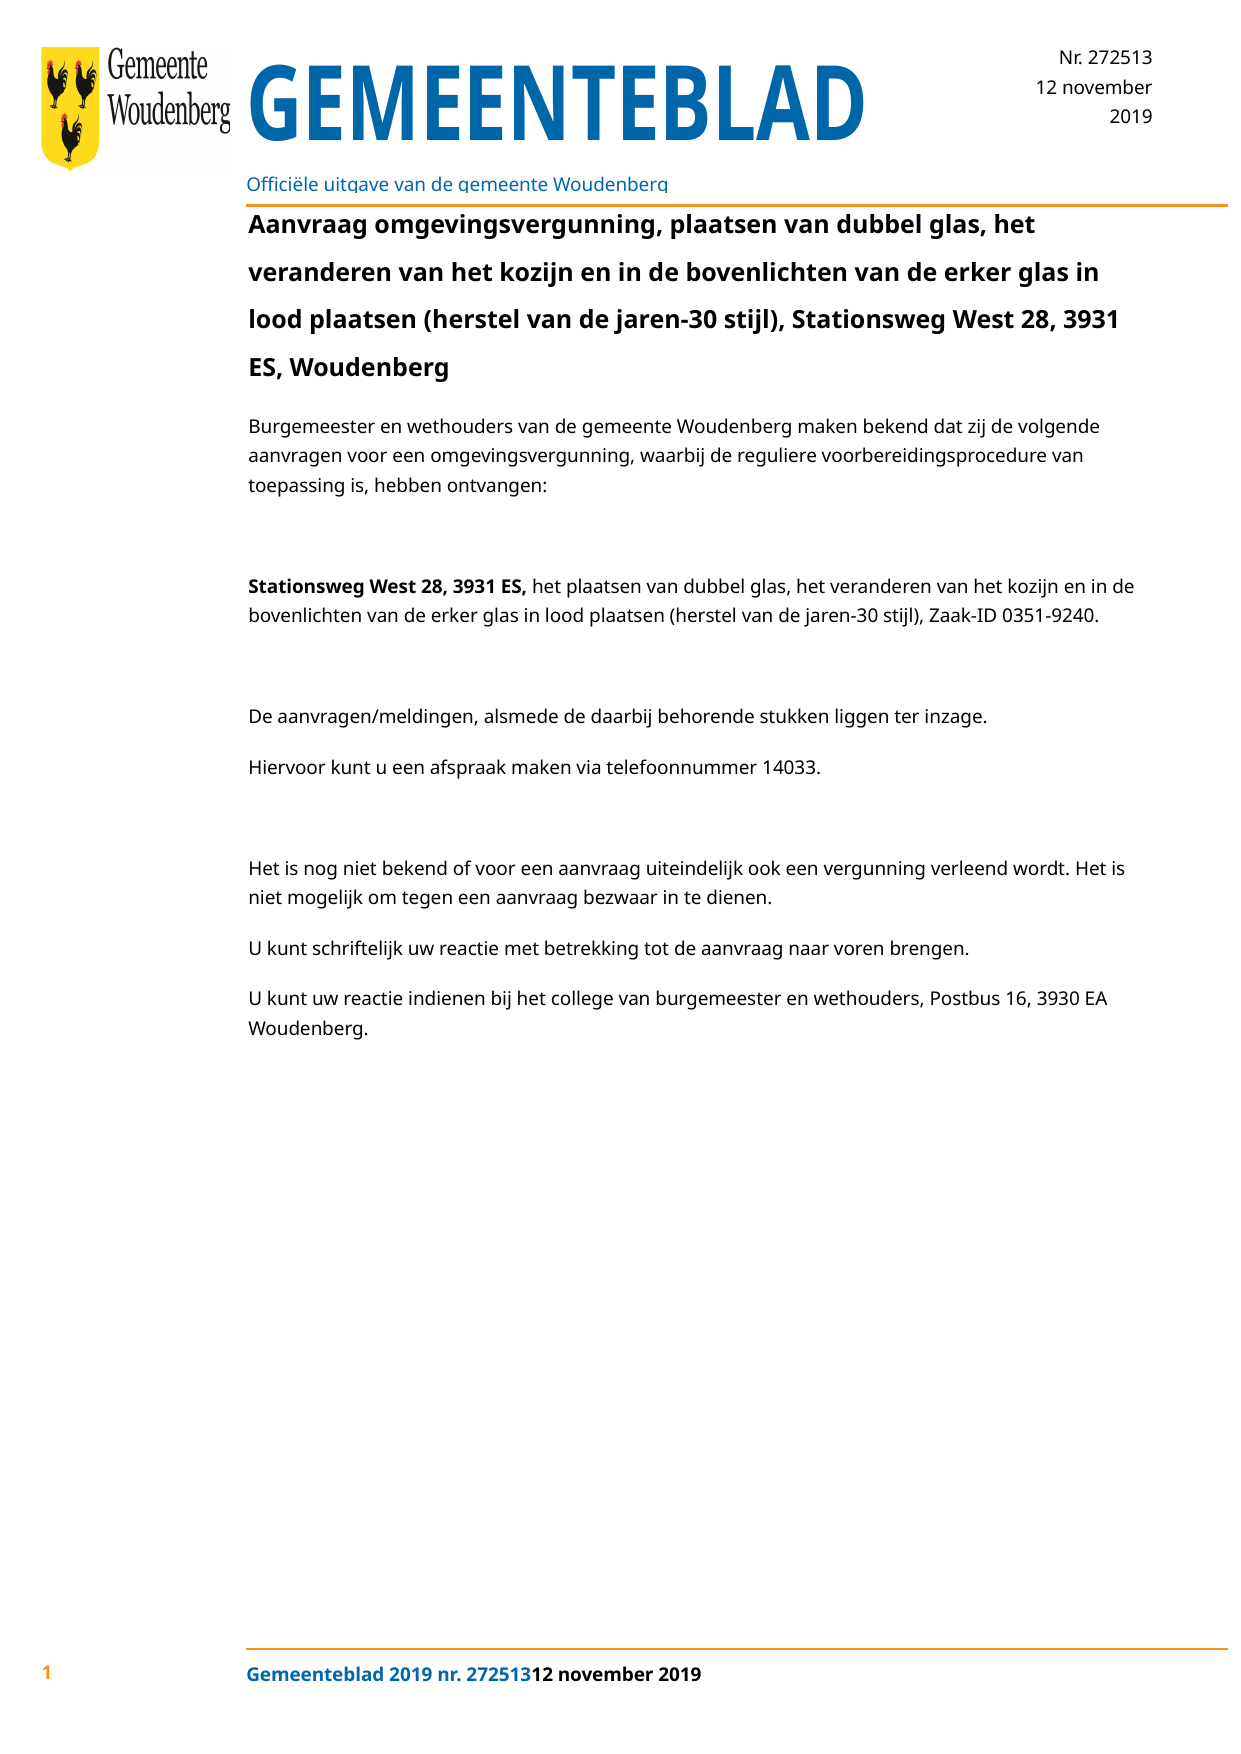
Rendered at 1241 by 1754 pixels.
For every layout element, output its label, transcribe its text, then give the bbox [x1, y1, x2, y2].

text U kunt uw reactie indienen bij het college van burgemeester en wethouders, Postbus 16, 3930 EA Woudenberg. [248, 985, 1152, 1041]
text Hiervoor kunt u een afspraak maken via telefoonnummer 14033. [248, 754, 1152, 780]
text Burgemeester en wethouders van de gemeente Woudenberg maken bekend dat zij de volgende aanvragen voor een omgevingsvergunning, waarbij de reguliere voorbereidingsprocedure van toepassing is, hebben ontvangen: [248, 413, 1152, 498]
picture [41, 47, 231, 172]
text U kunt schriftelijk uw reactie met betrekking tot de aanvraag naar voren brengen. [248, 935, 1152, 961]
text Het is nog niet bekend of voor een aanvraag uiteindelijk ook een vergunning verleend wordt. Het is niet mogelijk om tegen een aanvraag bezwaar in te dienen. [248, 855, 1152, 910]
text Stationsweg West 28, 3931 ES, het plaatsen van dubbel glas, het veranderen van het kozijn en in de bovenlichten van de erker glas in lood plaatsen (herstel van de jaren-30 stijl), Zaak-ID 0351-9240. [248, 573, 1152, 628]
text Aanvraag omgevingsvergunning, plaatsen van dubbel glas, het veranderen van het kozijn en in de bovenlichten van de erker glas in lood plaatsen (herstel van de jaren-30 stijl), Stationsweg West 28, 3931 ES, Woudenberg [248, 207, 1152, 384]
text De aanvragen/meldingen, alsmede de daarbij behorende stukken liggen ter inzage. [248, 703, 1152, 729]
